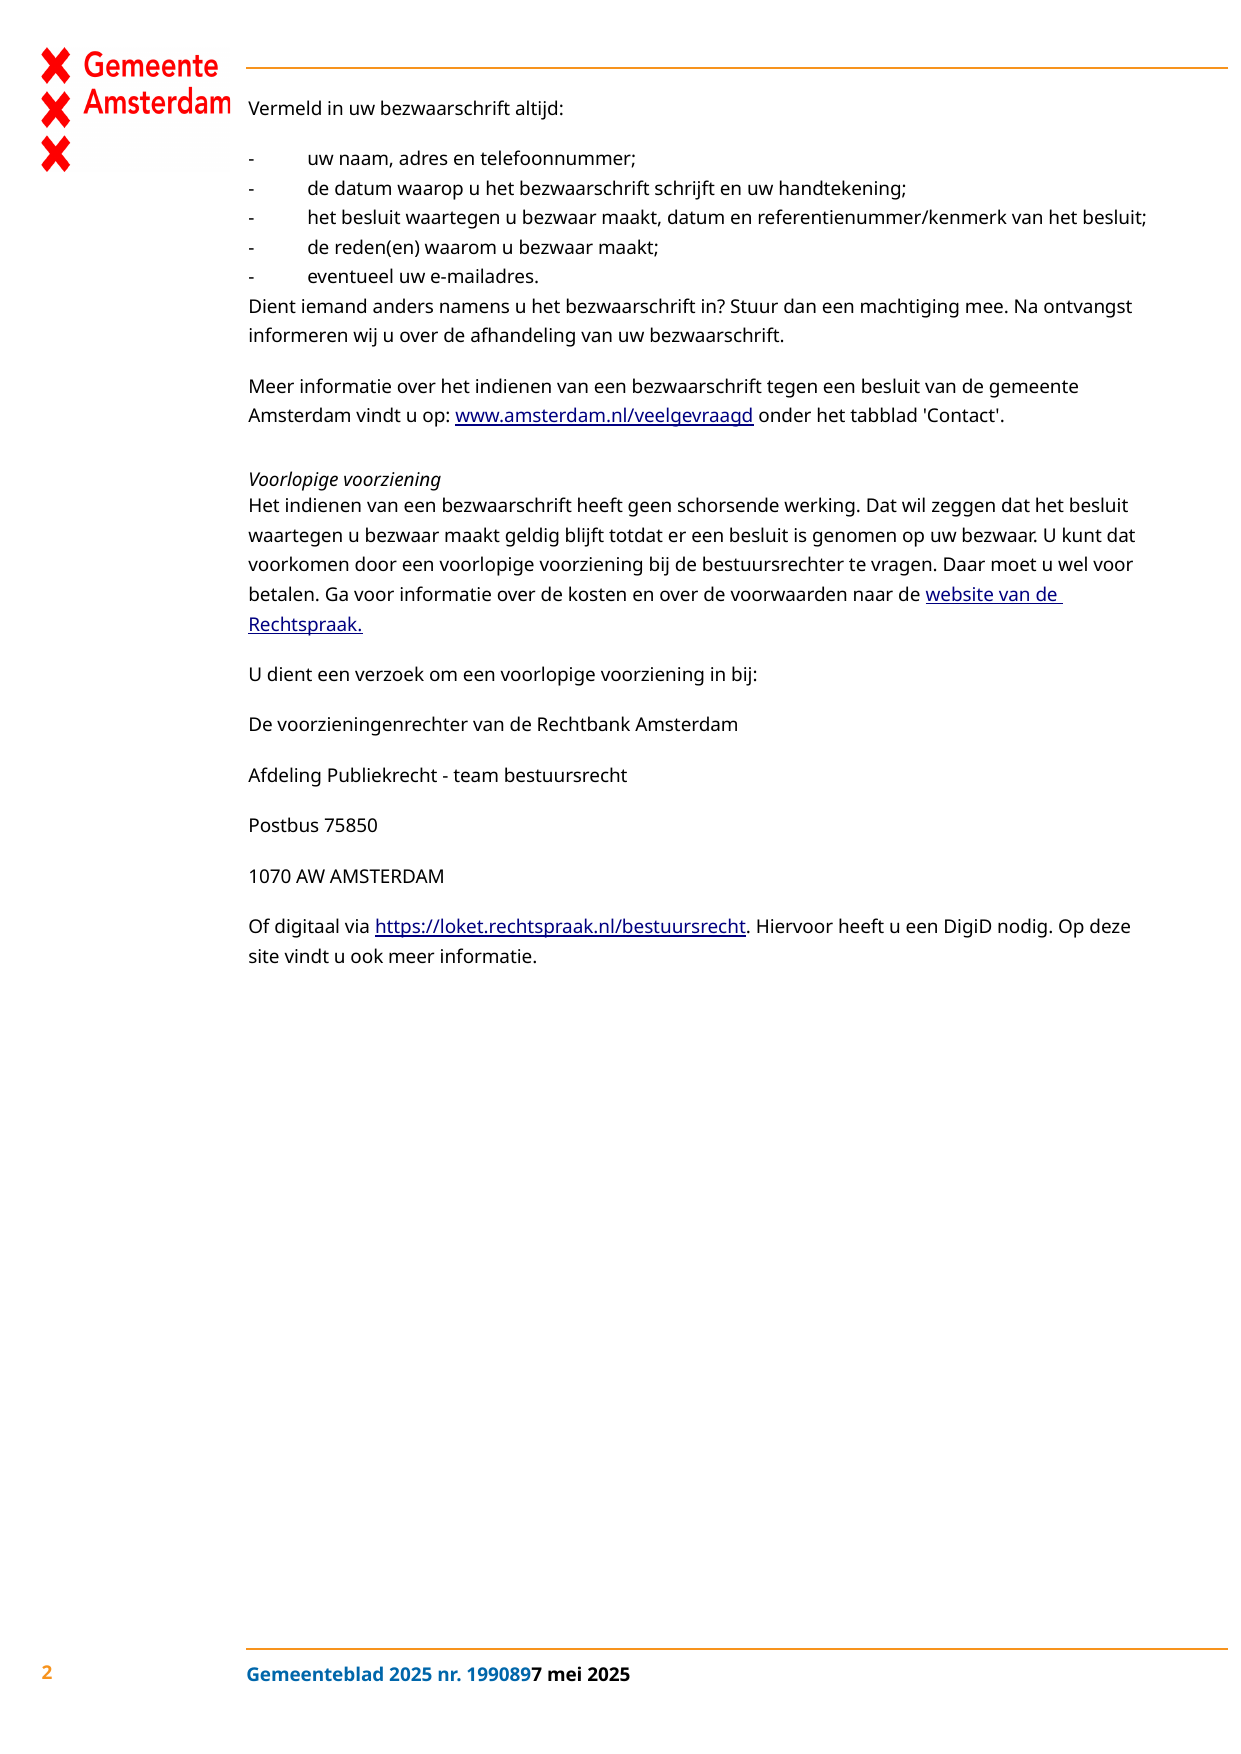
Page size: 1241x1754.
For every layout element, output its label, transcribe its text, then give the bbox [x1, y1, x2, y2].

text De voorzieningenrechter van de Rechtbank Amsterdam [248, 712, 1152, 737]
list het besluit waartegen u bezwaar maakt, datum en referentienummer/kenmerk van het besluit; [248, 204, 1152, 230]
text Of digitaal via https://loket.rechtspraak.nl/bestuursrecht. Hiervoor heeft u een DigiD nodig. Op deze site vindt u ook meer informatie. [248, 913, 1152, 968]
list eventueel uw e-mailadres. [248, 263, 1152, 289]
text Dient iemand anders namens u het bezwaarschrift in? Stuur dan een machtiging mee. Na ontvangst informeren wij u over de afhandeling van uw bezwaarschrift. [248, 293, 1152, 348]
text 1070 AW AMSTERDAM [248, 863, 1152, 888]
text Voorlopige voorziening [248, 467, 1152, 492]
text Het indienen van een bezwaarschrift heeft geen schorsende werking. Dat wil zeggen dat het besluit waartegen u bezwaar maakt geldig blijft totdat er een besluit is genomen op uw bezwaar. U kunt dat voorkomen door een voorlopige voorziening bij de bestuursrechter te vragen. Daar moet u wel voor betalen. Ga voor informatie over de kosten en over de voorwaarden naar de website van de Rechtspraak. [248, 492, 1152, 636]
text Meer informatie over het indienen van een bezwaarschrift tegen een besluit van de gemeente Amsterdam vindt u op: www.amsterdam.nl/veelgevraagd onder het tabblad 'Contact'. [248, 373, 1152, 428]
list de datum waarop u het bezwaarschrift schrijft en uw handtekening; [248, 175, 1152, 201]
list uw naam, adres en telefoonnummer; [248, 145, 1152, 171]
text U dient een verzoek om een voorlopige voorziening in bij: [248, 661, 1152, 687]
text Vermeld in uw bezwaarschrift altijd: [248, 95, 1152, 121]
picture [41, 47, 231, 172]
list de reden(en) waarom u bezwaar maakt; [248, 234, 1152, 260]
text Postbus 75850 [248, 812, 1152, 838]
text Afdeling Publiekrecht - team bestuursrecht [248, 762, 1152, 788]
